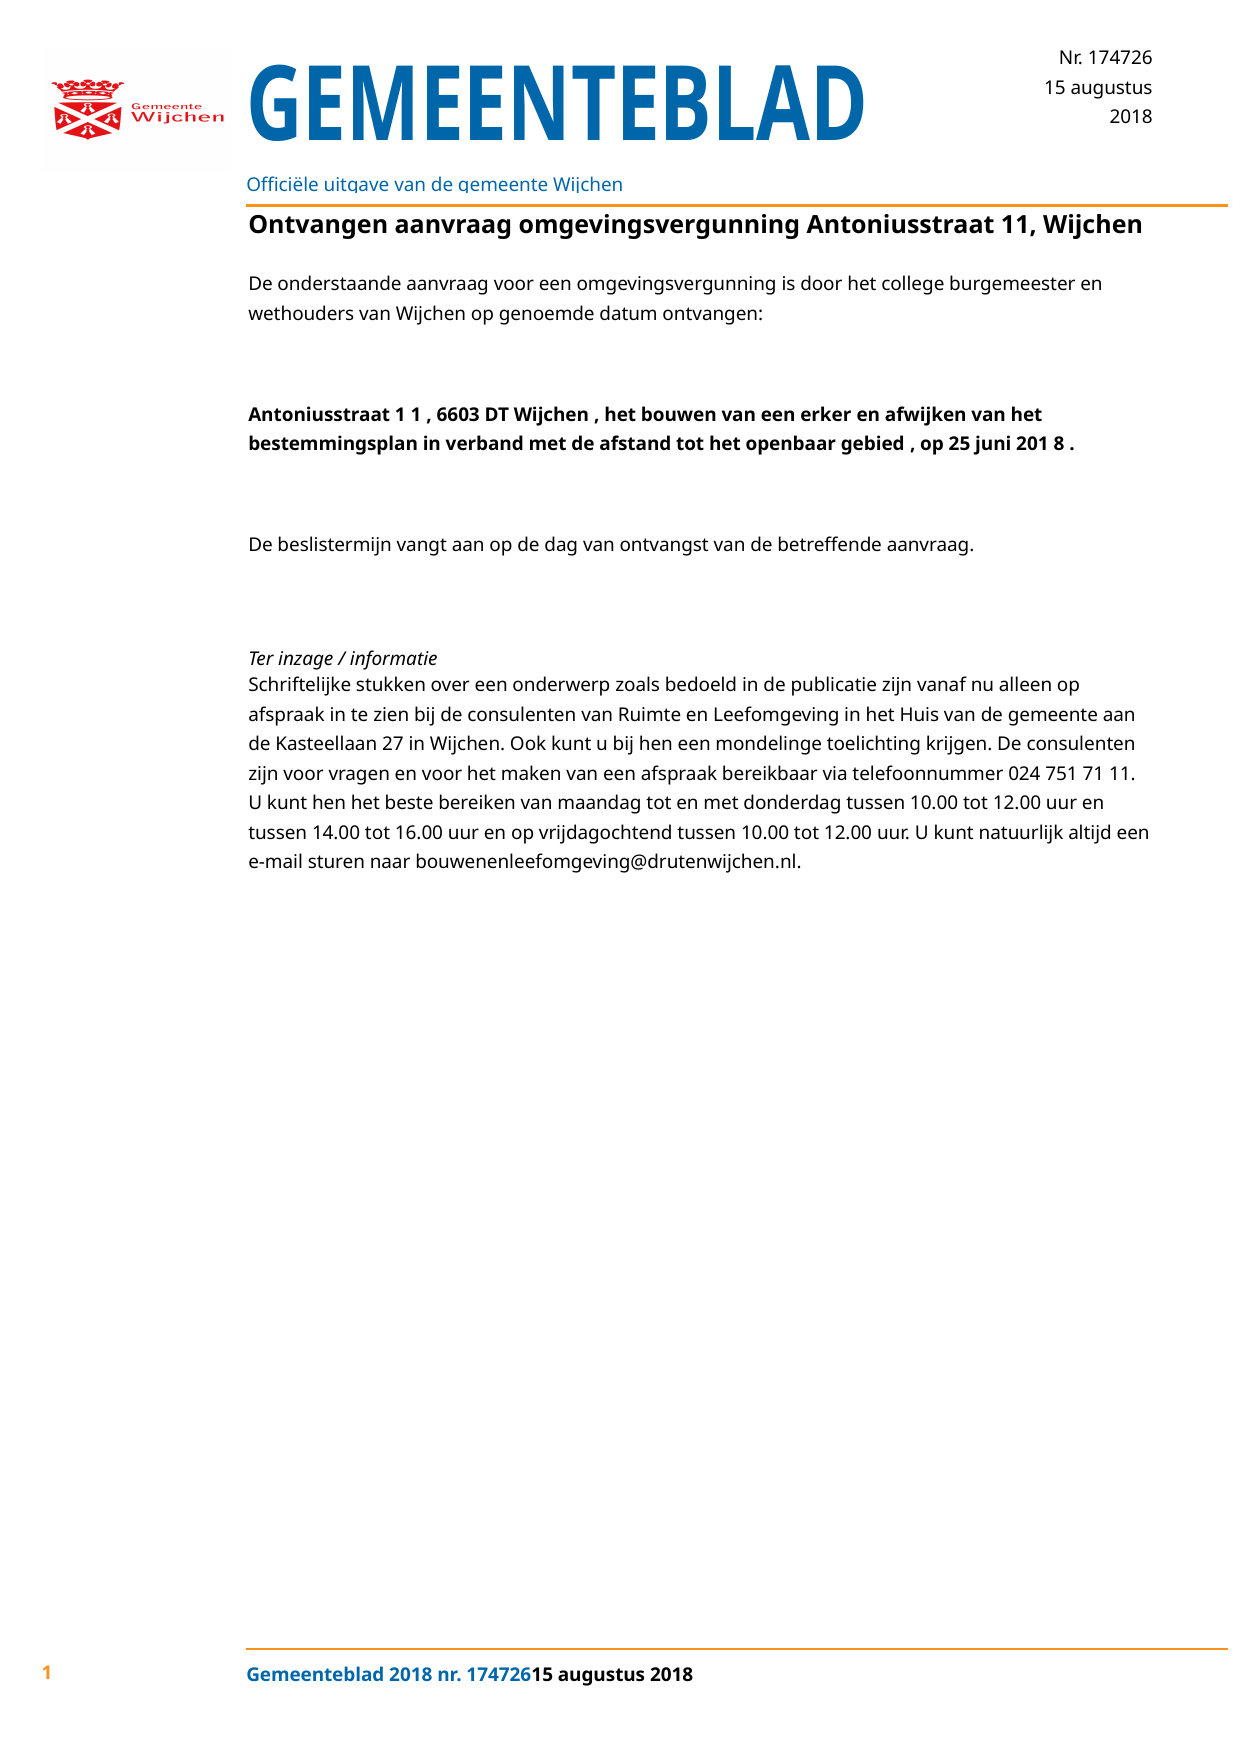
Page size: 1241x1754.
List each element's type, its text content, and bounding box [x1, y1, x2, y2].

text De onderstaande aanvraag voor een omgevingsvergunning is door het college burgemeester en wethouders van Wijchen op genoemde datum ontvangen: [248, 270, 1152, 326]
text Ter inzage / informatie [248, 646, 1152, 671]
text Antoniusstraat 1 1 , 6603 DT Wijchen , het bouwen van een erker en afwijken van het bestemmingsplan in verband met de afstand tot het openbaar gebied , op 25 juni 201 8 . [248, 401, 1152, 456]
text De beslistermijn vangt aan op de dag van ontvangst van de betreffende aanvraag. [248, 531, 1152, 557]
text Ontvangen aanvraag omgevingsvergunning Antoniusstraat 11, Wijchen [248, 207, 1152, 241]
text Schriftelijke stukken over een onderwerp zoals bedoeld in de publicatie zijn vanaf nu alleen op afspraak in te zien bij de consulenten van Ruimte en Leefomgeving in het Huis van de gemeente aan de Kasteellaan 27 in Wijchen. Ook kunt u bij hen een mondelinge toelichting krijgen. De consulenten zijn voor vragen en voor het maken van een afspraak bereikbaar via telefoonnummer 024 751 71 11. U kunt hen het beste bereiken van maandag tot en met donderdag tussen 10.00 tot 12.00 uur en tussen 14.00 tot 16.00 uur en op vrijdagochtend tussen 10.00 tot 12.00 uur. U kunt natuurlijk altijd een e-mail sturen naar bouwenenleefomgeving@drutenwijchen.nl. [248, 671, 1152, 874]
picture [41, 47, 231, 172]
